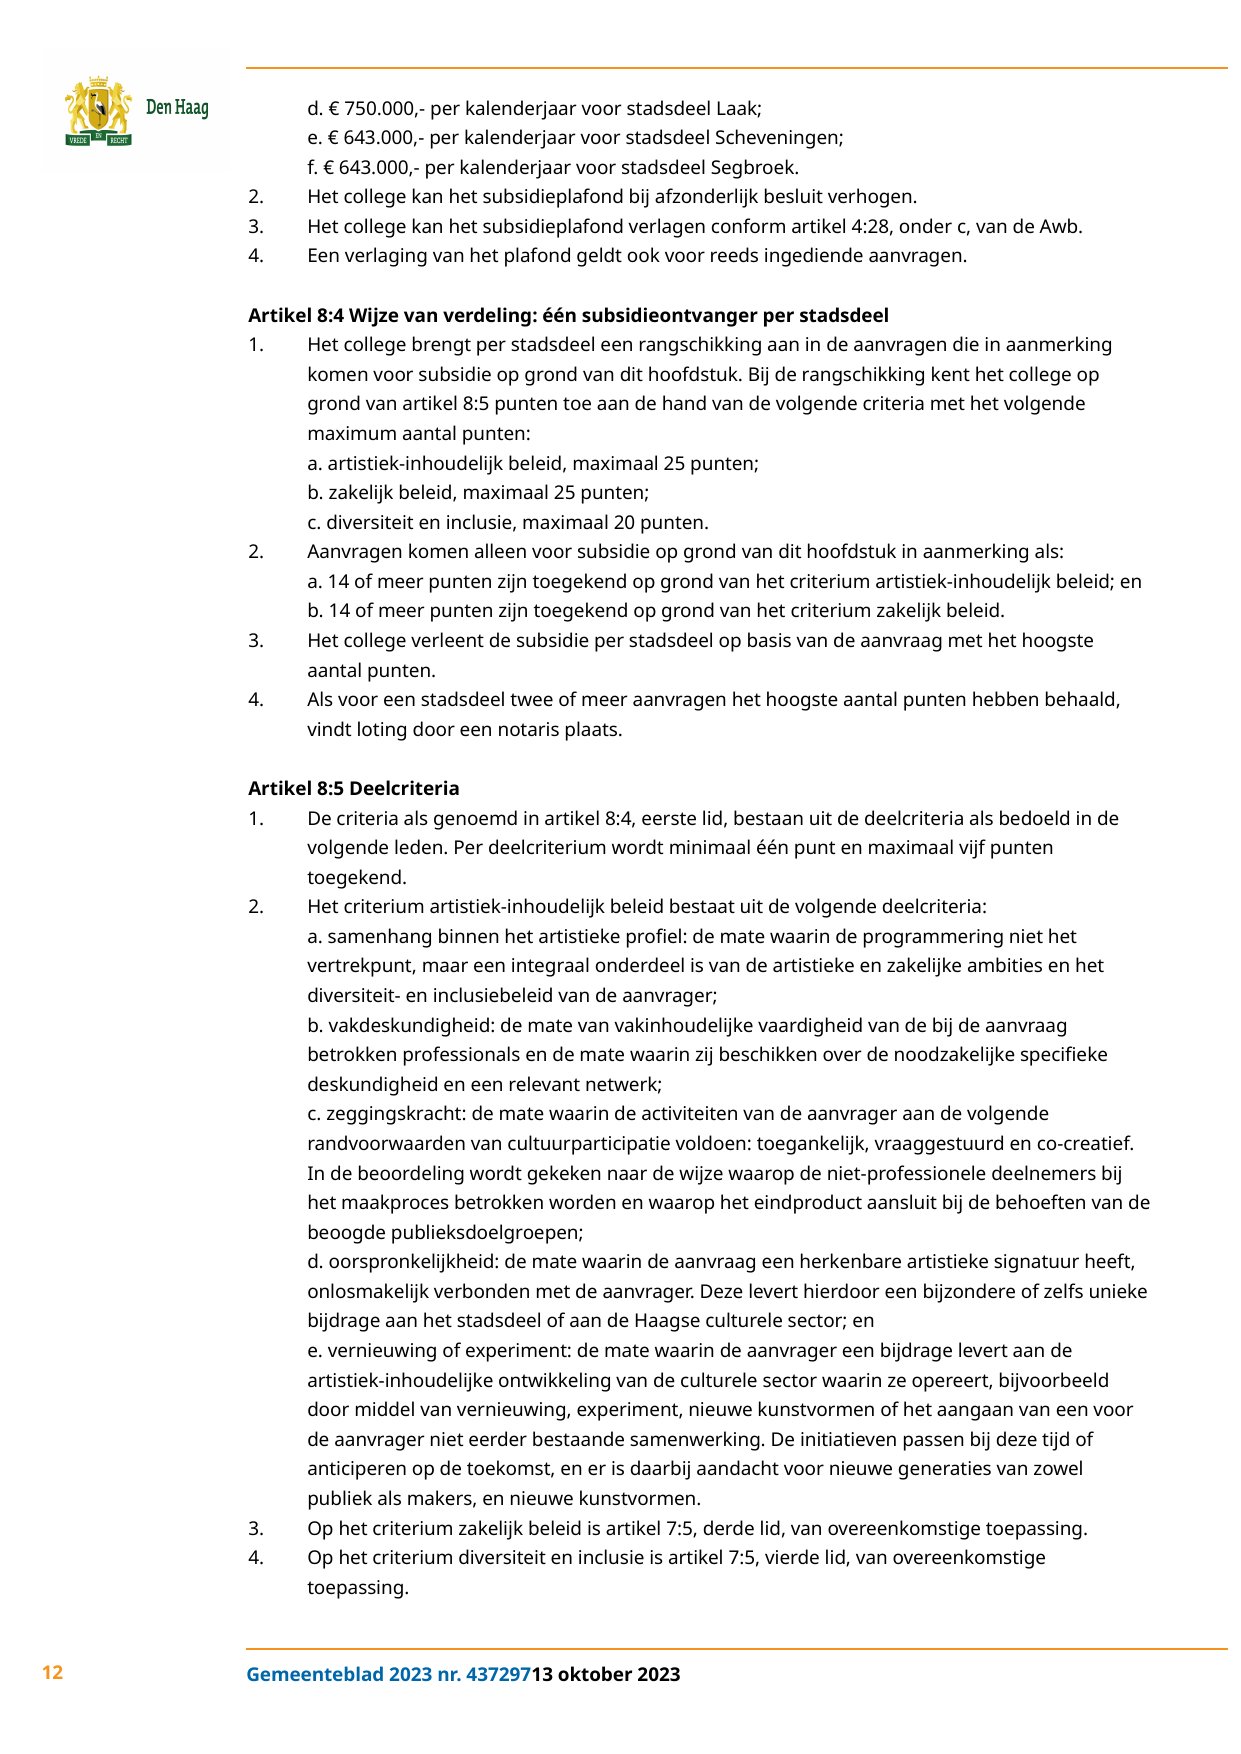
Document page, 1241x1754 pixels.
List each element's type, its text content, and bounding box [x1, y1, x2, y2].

list Als voor een stadsdeel twee of meer aanvragen het hoogste aantal punten hebben behaald, vindt loting door een notaris plaats. [248, 686, 1152, 742]
list Het college verleent de subsidie per stadsdeel op basis van de aanvraag met het hoogste aantal punten. [248, 627, 1152, 683]
list a. 14 of meer punten zijn toegekend op grond van het criterium artistiek-inhoudelijk beleid; en [248, 568, 1152, 594]
list Op het criterium zakelijk beleid is artikel 7:5, derde lid, van overeenkomstige toepassing. [248, 1515, 1152, 1541]
list De criteria als genoemd in artikel 8:4, eerste lid, bestaan uit de deelcriteria als bedoeld in de volgende leden. Per deelcriterium wordt minimaal één punt en maximaal vijf punten toegekend. [248, 805, 1152, 890]
list e. € 643.000,- per kalenderjaar voor stadsdeel Scheveningen; [248, 124, 1152, 150]
list c. diversiteit en inclusie, maximaal 20 punten. [248, 509, 1152, 535]
list Aanvragen komen alleen voor subsidie op grond van dit hoofdstuk in aanmerking als: [248, 538, 1152, 564]
list d. € 750.000,- per kalenderjaar voor stadsdeel Laak; [248, 95, 1152, 121]
list d. oorspronkelijkheid: de mate waarin de aanvraag een herkenbare artistieke signatuur heeft, onlosmakelijk verbonden met de aanvrager. Deze levert hierdoor een bijzondere of zelfs unieke bijdrage aan het stadsdeel of aan de Haagse culturele sector; en [248, 1248, 1152, 1333]
list Het college kan het subsidieplafond verlagen conform artikel 4:28, onder c, van de Awb. [248, 213, 1152, 239]
list Het college kan het subsidieplafond bij afzonderlijk besluit verhogen. [248, 183, 1152, 209]
text Artikel 8:4 Wijze van verdeling: één subsidieontvanger per stadsdeel [248, 302, 1152, 328]
list Een verlaging van het plafond geldt ook voor reeds ingediende aanvragen. [248, 243, 1152, 268]
list c. zeggingskracht: de mate waarin de activiteiten van de aanvrager aan de volgende randvoorwaarden van cultuurparticipatie voldoen: toegankelijk, vraaggestuurd en co-creatief. In de beoordeling wordt gekeken naar de wijze waarop de niet-professionele deelnemers bij het maakproces betrokken worden en waarop het eindproduct aansluit bij de behoeften van de beoogde publieksdoelgroepen; [248, 1101, 1152, 1245]
list b. vakdeskundigheid: de mate van vakinhoudelijke vaardigheid van de bij de aanvraag betrokken professionals en de mate waarin zij beschikken over de noodzakelijke specifieke deskundigheid en een relevant netwerk; [248, 1012, 1152, 1097]
list a. artistiek-inhoudelijk beleid, maximaal 25 punten; [248, 450, 1152, 476]
list Het criterium artistiek-inhoudelijk beleid bestaat uit de volgende deelcriteria: [248, 893, 1152, 919]
list b. 14 of meer punten zijn toegekend op grond van het criterium zakelijk beleid. [248, 598, 1152, 623]
list Het college brengt per stadsdeel een rangschikking aan in de aanvragen die in aanmerking komen voor subsidie op grond van dit hoofdstuk. Bij de rangschikking kent het college op grond van artikel 8:5 punten toe aan de hand van de volgende criteria met het volgende maximum aantal punten: [248, 331, 1152, 446]
text Artikel 8:5 Deelcriteria [248, 775, 1152, 801]
picture [41, 47, 231, 172]
list f. € 643.000,- per kalenderjaar voor stadsdeel Segbroek. [248, 154, 1152, 180]
list b. zakelijk beleid, maximaal 25 punten; [248, 479, 1152, 505]
list a. samenhang binnen het artistieke profiel: de mate waarin de programmering niet het vertrekpunt, maar een integraal onderdeel is van de artistieke en zakelijke ambities en het diversiteit- en inclusiebeleid van de aanvrager; [248, 923, 1152, 1008]
list Op het criterium diversiteit en inclusie is artikel 7:5, vierde lid, van overeenkomstige toepassing. [248, 1544, 1152, 1600]
list e. vernieuwing of experiment: de mate waarin de aanvrager een bijdrage levert aan de artistiek-inhoudelijke ontwikkeling van de culturele sector waarin ze opereert, bijvoorbeeld door middel van vernieuwing, experiment, nieuwe kunstvormen of het aangaan van een voor de aanvrager niet eerder bestaande samenwerking. De initiatieven passen bij deze tijd of anticiperen op de toekomst, en er is daarbij aandacht voor nieuwe generaties van zowel publiek als makers, en nieuwe kunstvormen. [248, 1337, 1152, 1511]
